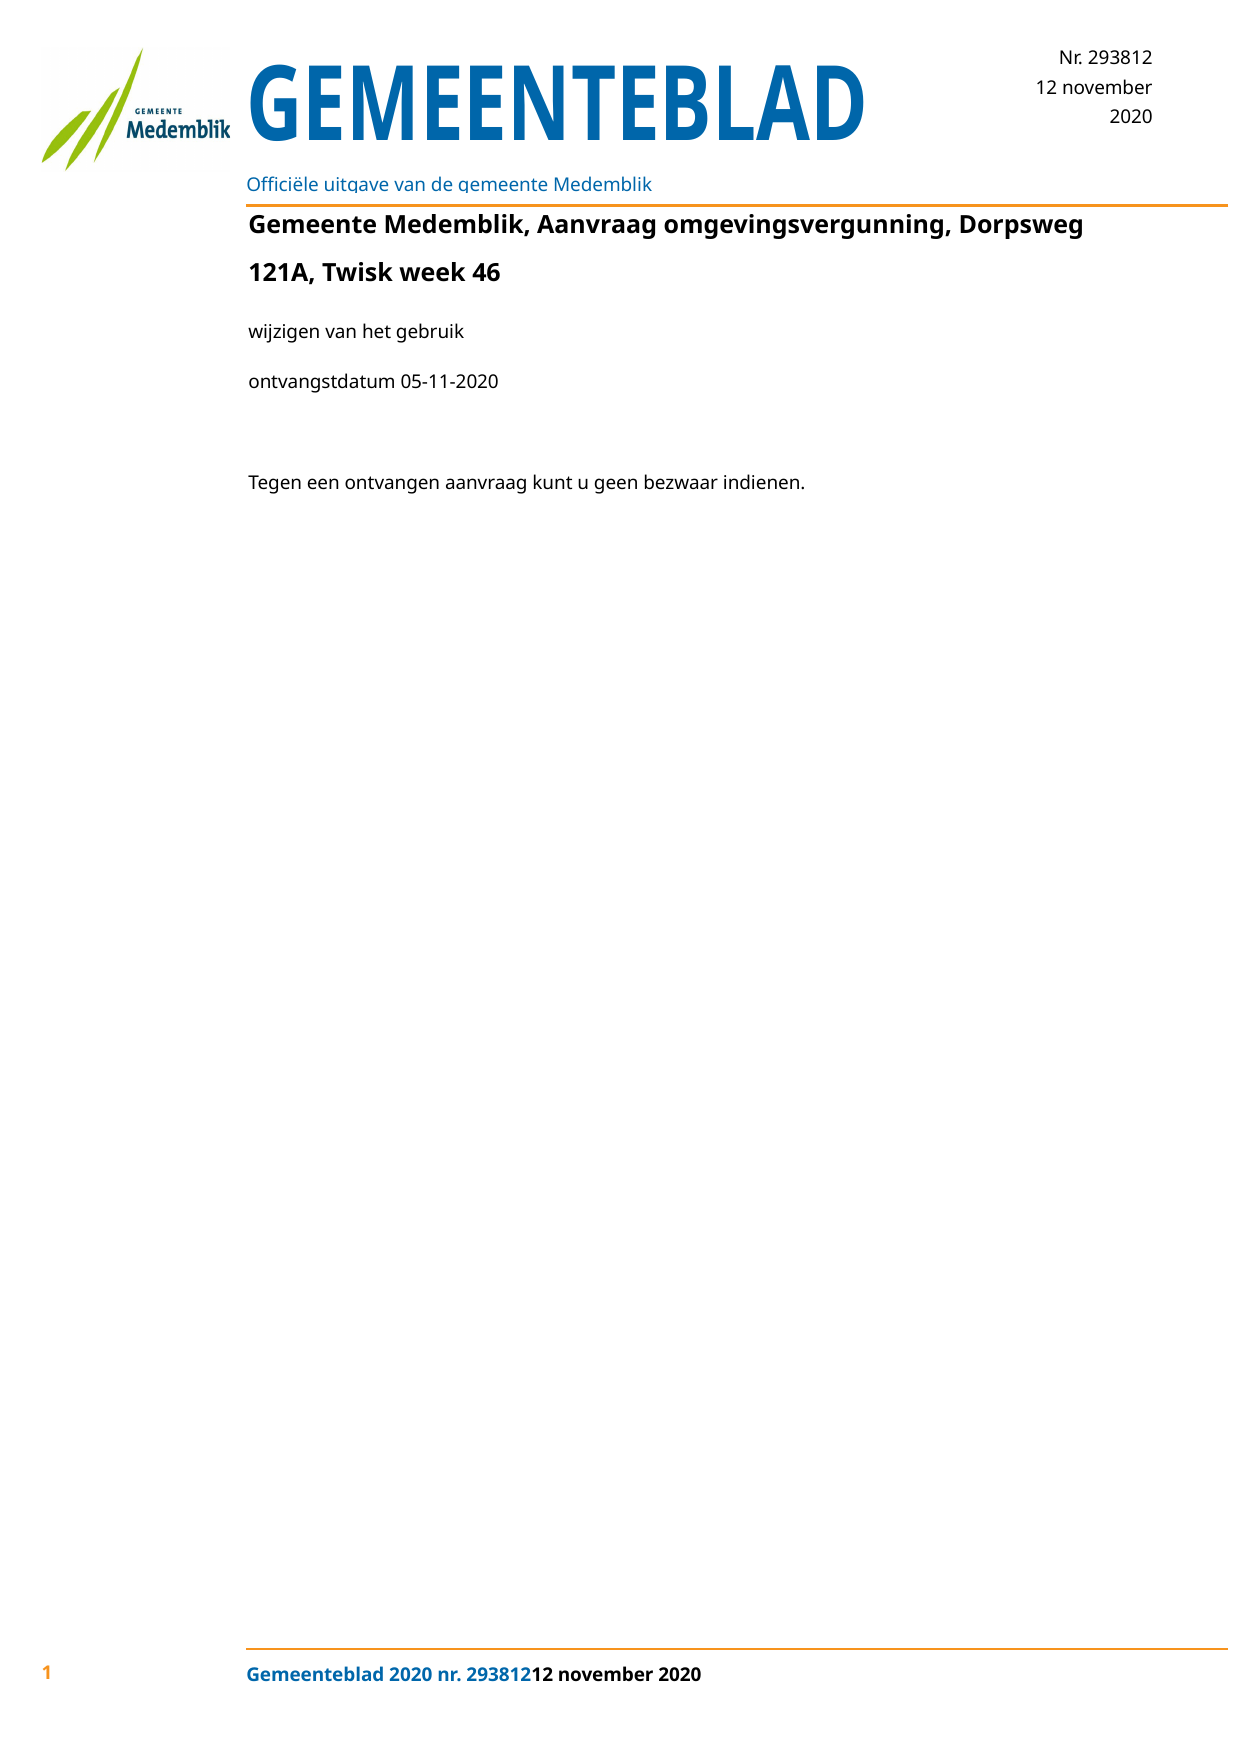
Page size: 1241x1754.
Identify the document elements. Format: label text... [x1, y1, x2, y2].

text Gemeente Medemblik, Aanvraag omgevingsvergunning, Dorpsweg 121A, Twisk week 46 [248, 207, 1152, 288]
text wijzigen van het gebruik [248, 318, 1152, 344]
picture [41, 47, 231, 172]
text Tegen een ontvangen aanvraag kunt u geen bezwaar indienen. [248, 469, 1152, 495]
text ontvangstdatum 05-11-2020 [248, 368, 1152, 394]
